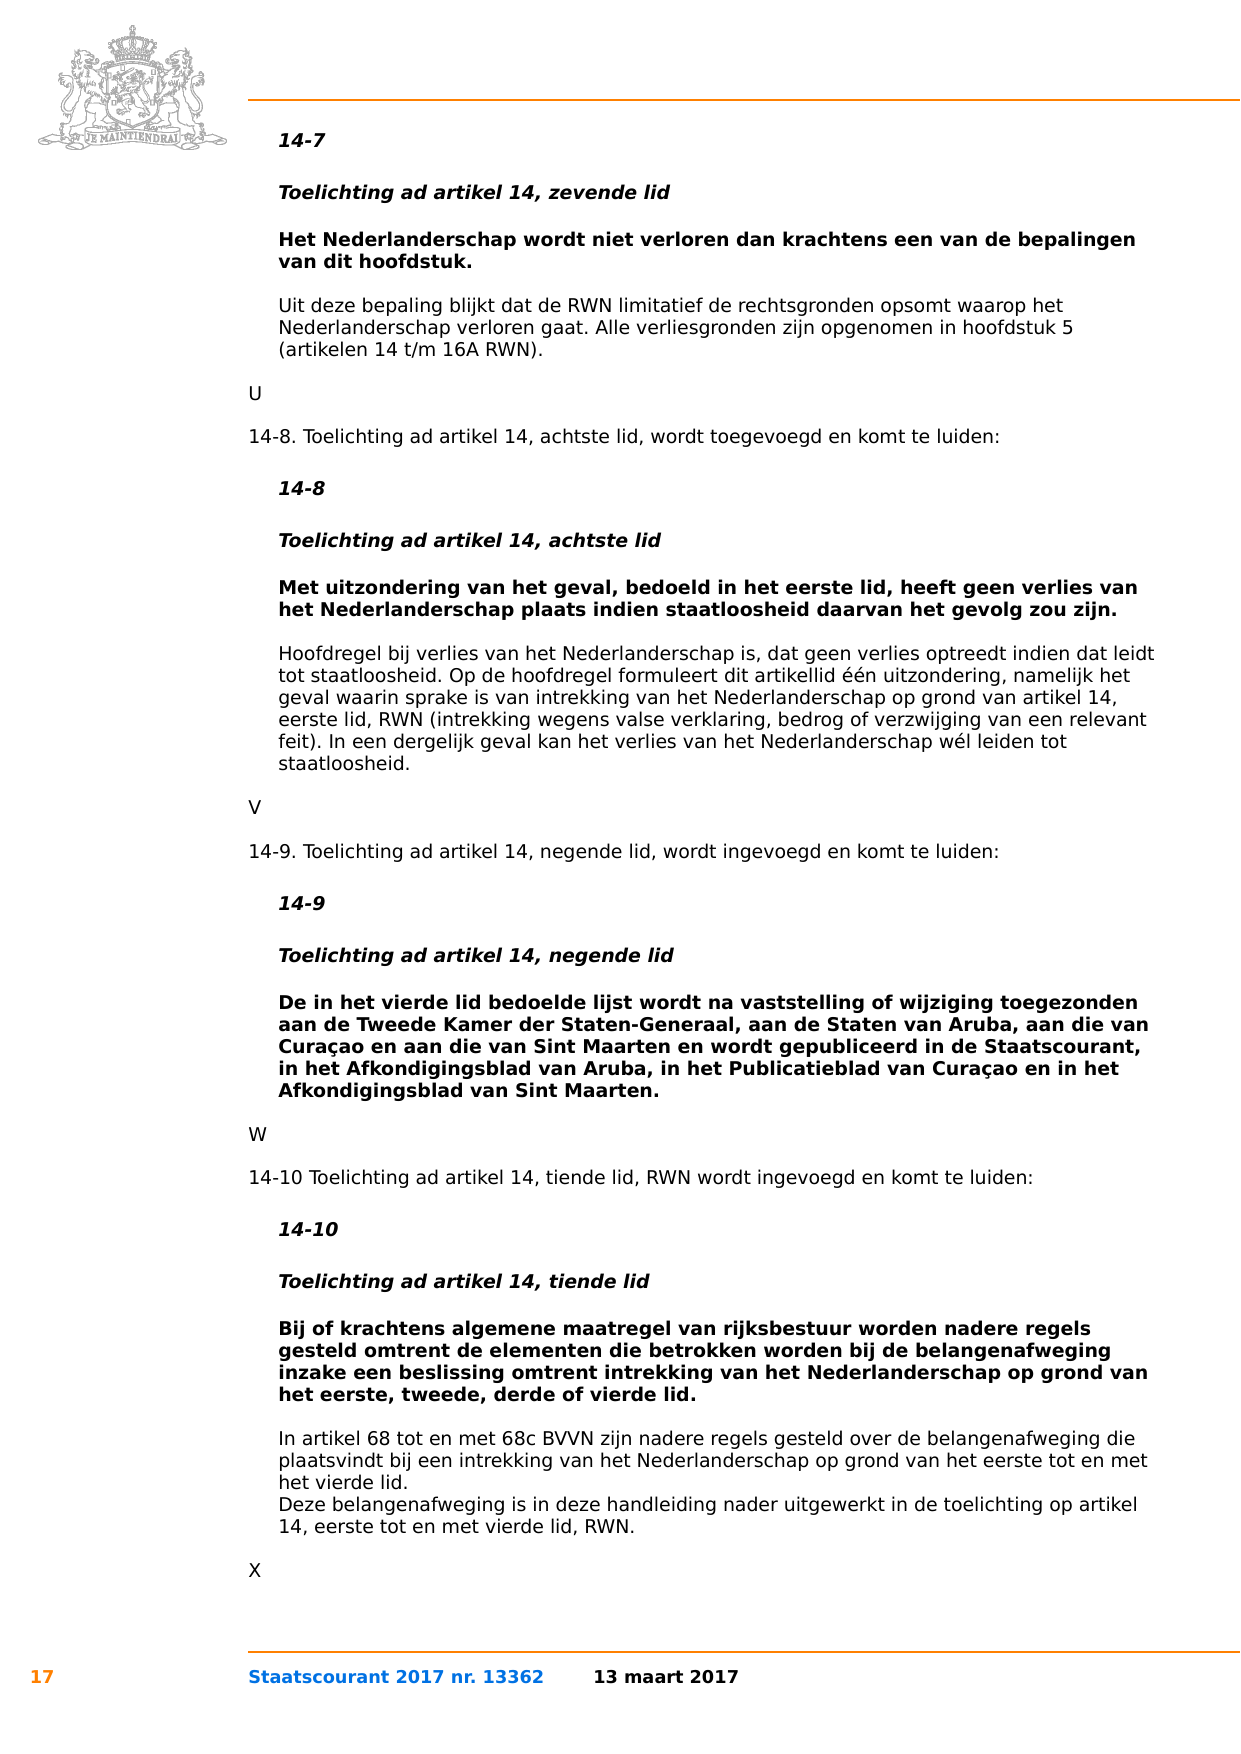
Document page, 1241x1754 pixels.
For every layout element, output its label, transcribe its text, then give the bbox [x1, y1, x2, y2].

text Hoofdregel bij verlies van het Nederlanderschap is, dat geen verlies optreedt indien dat leidt tot staatloosheid. Op de hoofdregel formuleert dit artikellid één uitzondering, namelijk het geval waarin sprake is van intrekking van het Nederlanderschap op grond van artikel 14, eerste lid, RWN (intrekking wegens valse verklaring, bedrog of verzwijging van een relevant feit). In een dergelijk geval kan het verlies van het Nederlanderschap wél leiden tot staatloosheid. [278, 643, 1163, 775]
text Met uitzondering van het geval, bedoeld in het eerste lid, heeft geen verlies van het Nederlanderschap plaats indien staatloosheid daarvan het gevolg zou zijn. [278, 577, 1163, 621]
text In artikel 68 tot en met 68c BVVN zijn nadere regels gesteld over de belangenafweging die plaatsvindt bij een intrekking van het Nederlanderschap op grond van het eerste tot en met het vierde lid. [278, 1428, 1163, 1494]
text V [248, 797, 1163, 819]
subtitle 14-10 [278, 1219, 1163, 1241]
text Bij of krachtens algemene maatregel van rijksbestuur worden nadere regels gesteld omtrent de elementen die betrokken worden bij de belangenafweging inzake een beslissing omtrent intrekking van het Nederlanderschap op grond van het eerste, tweede, derde of vierde lid. [278, 1318, 1163, 1406]
subtitle 14-7 [278, 130, 1163, 152]
text Het Nederlanderschap wordt niet verloren dan krachtens een van de bepalingen van dit hoofdstuk. [278, 229, 1163, 273]
subtitle Toelichting ad artikel 14, tiende lid [278, 1271, 1163, 1293]
text U [248, 382, 1163, 404]
text W [248, 1123, 1163, 1145]
text Uit deze bepaling blijkt dat de RWN limitatief de rechtsgronden opsomt waarop het Nederlanderschap verloren gaat. Alle verliesgronden zijn opgenomen in hoofdstuk 5 (artikelen 14 t/m 16A RWN). [278, 295, 1163, 361]
text De in het vierde lid bedoelde lijst wordt na vaststelling of wijziging toegezonden aan de Tweede Kamer der Staten-Generaal, aan de Staten van Aruba, aan die van Curaçao en aan die van Sint Maarten en wordt gepubliceerd in de Staatscourant, in het Afkondigingsblad van Aruba, in het Publicatieblad van Curaçao en in het Afkondigingsblad van Sint Maarten. [278, 992, 1163, 1102]
text 14-9. Toelichting ad artikel 14, negende lid, wordt ingevoegd en komt te luiden: [248, 841, 1163, 863]
picture [38, 25, 227, 150]
subtitle Toelichting ad artikel 14, negende lid [278, 945, 1163, 967]
text Deze belangenafweging is in deze handleiding nader uitgewerkt in de toelichting op artikel 14, eerste tot en met vierde lid, RWN. [278, 1494, 1163, 1538]
text X [248, 1560, 1163, 1582]
text 14-8. Toelichting ad artikel 14, achtste lid, wordt toegevoegd en komt te luiden: [248, 426, 1163, 448]
text 14-10 Toelichting ad artikel 14, tiende lid, RWN wordt ingevoegd en komt te luiden: [248, 1167, 1163, 1189]
subtitle Toelichting ad artikel 14, achtste lid [278, 530, 1163, 552]
subtitle 14-8 [278, 478, 1163, 500]
subtitle 14-9 [278, 893, 1163, 915]
subtitle Toelichting ad artikel 14, zevende lid [278, 182, 1163, 204]
